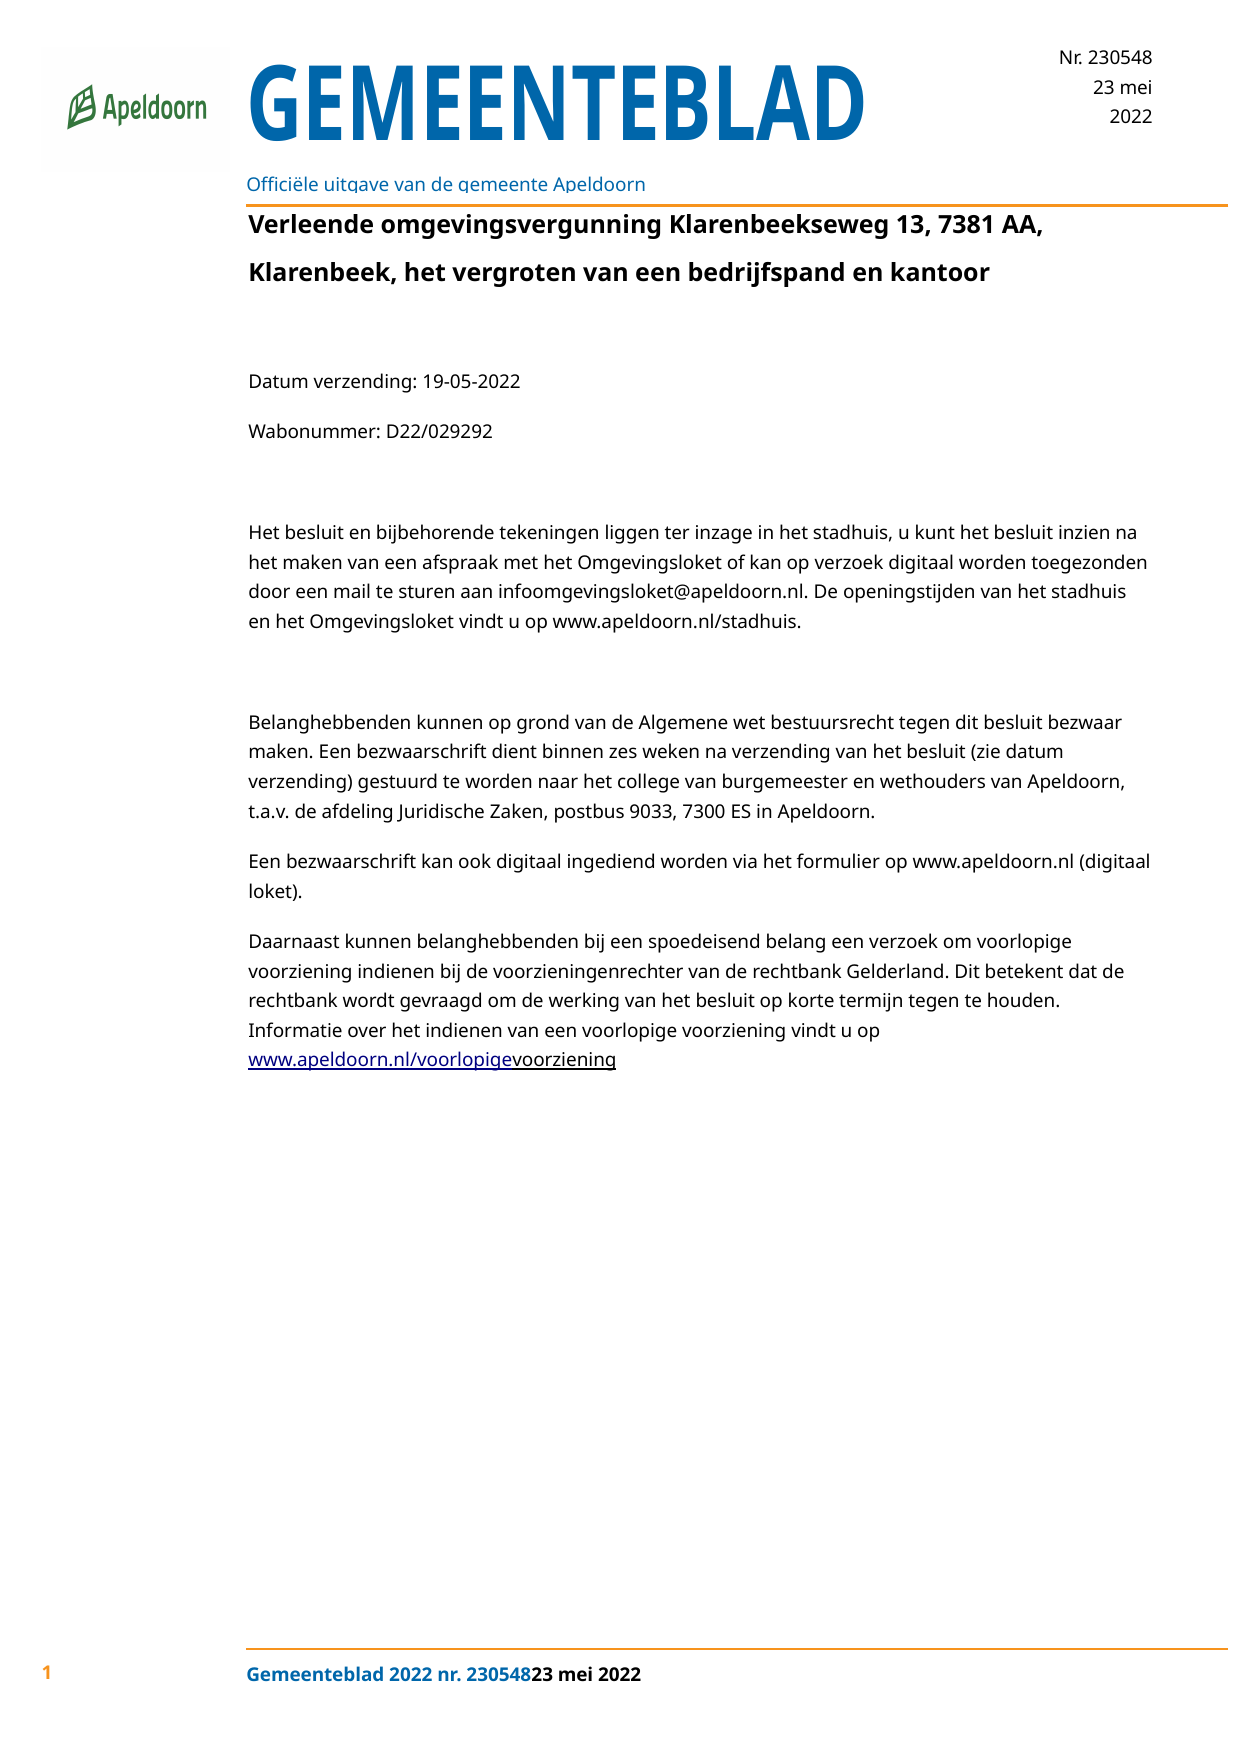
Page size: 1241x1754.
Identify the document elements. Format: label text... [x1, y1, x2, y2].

text Daarnaast kunnen belanghebbenden bij een spoedeisend belang een verzoek om voorlopige voorziening indienen bij de voorzieningenrechter van de rechtbank Gelderland. Dit betekent dat de rechtbank wordt gevraagd om de werking van het besluit op korte termijn tegen te houden. Informatie over het indienen van een voorlopige voorziening vindt u op www.apeldoorn.nl/voorlopigevoorziening [248, 928, 1152, 1072]
text Verleende omgevingsvergunning Klarenbeekseweg 13, 7381 AA, Klarenbeek, het vergroten van een bedrijfspand en kantoor [248, 207, 1152, 288]
text Belanghebbenden kunnen op grond van de Algemene wet bestuursrecht tegen dit besluit bezwaar maken. Een bezwaarschrift dient binnen zes weken na verzending van het besluit (zie datum verzending) gestuurd te worden naar het college van burgemeester en wethouders van Apeldoorn, t.a.v. de afdeling Juridische Zaken, postbus 9033, 7300 ES in Apeldoorn. [248, 709, 1152, 824]
text Het besluit en bijbehorende tekeningen liggen ter inzage in het stadhuis, u kunt het besluit inzien na het maken van een afspraak met het Omgevingsloket of kan op verzoek digitaal worden toegezonden door een mail te sturen aan infoomgevingsloket@apeldoorn.nl. De openingstijden van het stadhuis en het Omgevingsloket vindt u op www.apeldoorn.nl/stadhuis. [248, 519, 1152, 634]
text Een bezwaarschrift kan ook digitaal ingediend worden via het formulier op www.apeldoorn.nl (digitaal loket). [248, 848, 1152, 904]
text Wabonummer: D22/029292 [248, 419, 1152, 444]
text Datum verzending: 19-05-2022 [248, 368, 1152, 394]
picture [41, 47, 231, 172]
